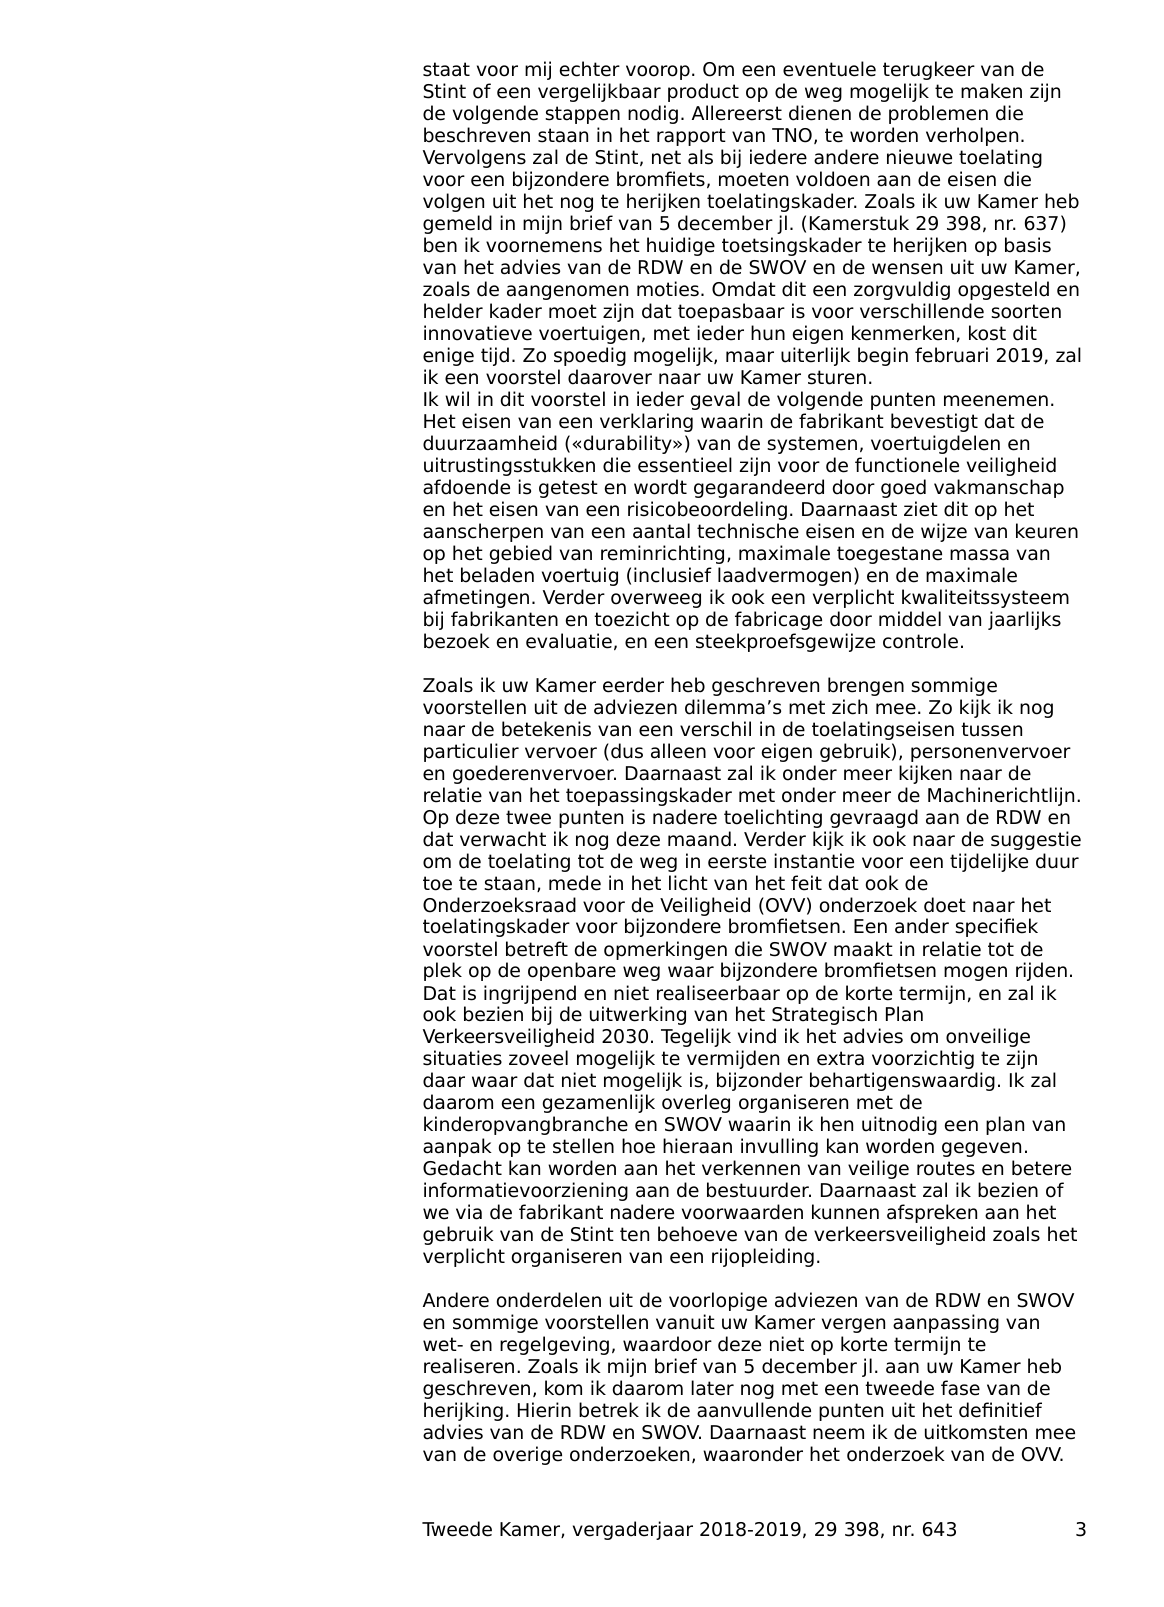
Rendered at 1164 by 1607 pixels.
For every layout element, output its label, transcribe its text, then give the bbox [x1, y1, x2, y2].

text staat voor mij echter voorop. Om een eventuele terugkeer van de Stint of een vergelijkbaar product op de weg mogelijk te maken zijn de volgende stappen nodig. Allereerst dienen de problemen die beschreven staan in het rapport van TNO, te worden verholpen. Vervolgens zal de Stint, net als bij iedere andere nieuwe toelating voor een bijzondere bromfiets, moeten voldoen aan de eisen die volgen uit het nog te herijken toelatingskader. Zoals ik uw Kamer heb gemeld in mijn brief van 5 december jl. (Kamerstuk 29 398, nr. 637) ben ik voornemens het huidige toetsingskader te herijken op basis van het advies van de RDW en de SWOV en de wensen uit uw Kamer, zoals de aangenomen moties. Omdat dit een zorgvuldig opgesteld en helder kader moet zijn dat toepasbaar is voor verschillende soorten innovatieve voertuigen, met ieder hun eigen kenmerken, kost dit enige tijd. Zo spoedig mogelijk, maar uiterlijk begin februari 2019, zal ik een voorstel daarover naar uw Kamer sturen. [422, 59, 1087, 389]
text Ik wil in dit voorstel in ieder geval de volgende punten meenemen. Het eisen van een verklaring waarin de fabrikant bevestigt dat de duurzaamheid («durability») van de systemen, voertuigdelen en uitrustingsstukken die essentieel zijn voor de functionele veiligheid afdoende is getest en wordt gegarandeerd door goed vakmanschap en het eisen van een risicobeoordeling. Daarnaast ziet dit op het aanscherpen van een aantal technische eisen en de wijze van keuren op het gebied van reminrichting, maximale toegestane massa van het beladen voertuig (inclusief laadvermogen) en de maximale afmetingen. Verder overweeg ik ook een verplicht kwaliteitssysteem bij fabrikanten en toezicht op de fabricage door middel van jaarlijks bezoek en evaluatie, en een steekproefsgewijze controle. [422, 389, 1087, 652]
text Zoals ik uw Kamer eerder heb geschreven brengen sommige voorstellen uit de adviezen dilemma’s met zich mee. Zo kijk ik nog naar de betekenis van een verschil in de toelatingseisen tussen particulier vervoer (dus alleen voor eigen gebruik), personenvervoer en goederenvervoer. Daarnaast zal ik onder meer kijken naar de relatie van het toepassingskader met onder meer de Machinerichtlijn. Op deze twee punten is nadere toelichting gevraagd aan de RDW en dat verwacht ik nog deze maand. Verder kijk ik ook naar de suggestie om de toelating tot de weg in eerste instantie voor een tijdelijke duur toe te staan, mede in het licht van het feit dat ook de Onderzoeksraad voor de Veiligheid (OVV) onderzoek doet naar het toelatingskader voor bijzondere bromfietsen. Een ander specifiek voorstel betreft de opmerkingen die SWOV maakt in relatie tot de plek op de openbare weg waar bijzondere bromfietsen mogen rijden. Dat is ingrijpend en niet realiseerbaar op de korte termijn, en zal ik ook bezien bij de uitwerking van het Strategisch Plan Verkeersveiligheid 2030. Tegelijk vind ik het advies om onveilige situaties zoveel mogelijk te vermijden en extra voorzichtig te zijn daar waar dat niet mogelijk is, bijzonder behartigenswaardig. Ik zal daarom een gezamenlijk overleg organiseren met de kinderopvangbranche en SWOV waarin ik hen uitnodig een plan van aanpak op te stellen hoe hieraan invulling kan worden gegeven. Gedacht kan worden aan het verkennen van veilige routes en betere informatievoorziening aan de bestuurder. Daarnaast zal ik bezien of we via de fabrikant nadere voorwaarden kunnen afspreken aan het gebruik van de Stint ten behoeve van de verkeersveiligheid zoals het verplicht organiseren van een rijopleiding. [422, 675, 1087, 1268]
text Andere onderdelen uit de voorlopige adviezen van de RDW en SWOV en sommige voorstellen vanuit uw Kamer vergen aanpassing van wet- en regelgeving, waardoor deze niet op korte termijn te realiseren. Zoals ik mijn brief van 5 december jl. aan uw Kamer heb geschreven, kom ik daarom later nog met een tweede fase van de herijking. Hierin betrek ik de aanvullende punten uit het definitief advies van de RDW en SWOV. Daarnaast neem ik de uitkomsten mee van de overige onderzoeken, waaronder het onderzoek van de OVV. [422, 1290, 1087, 1466]
